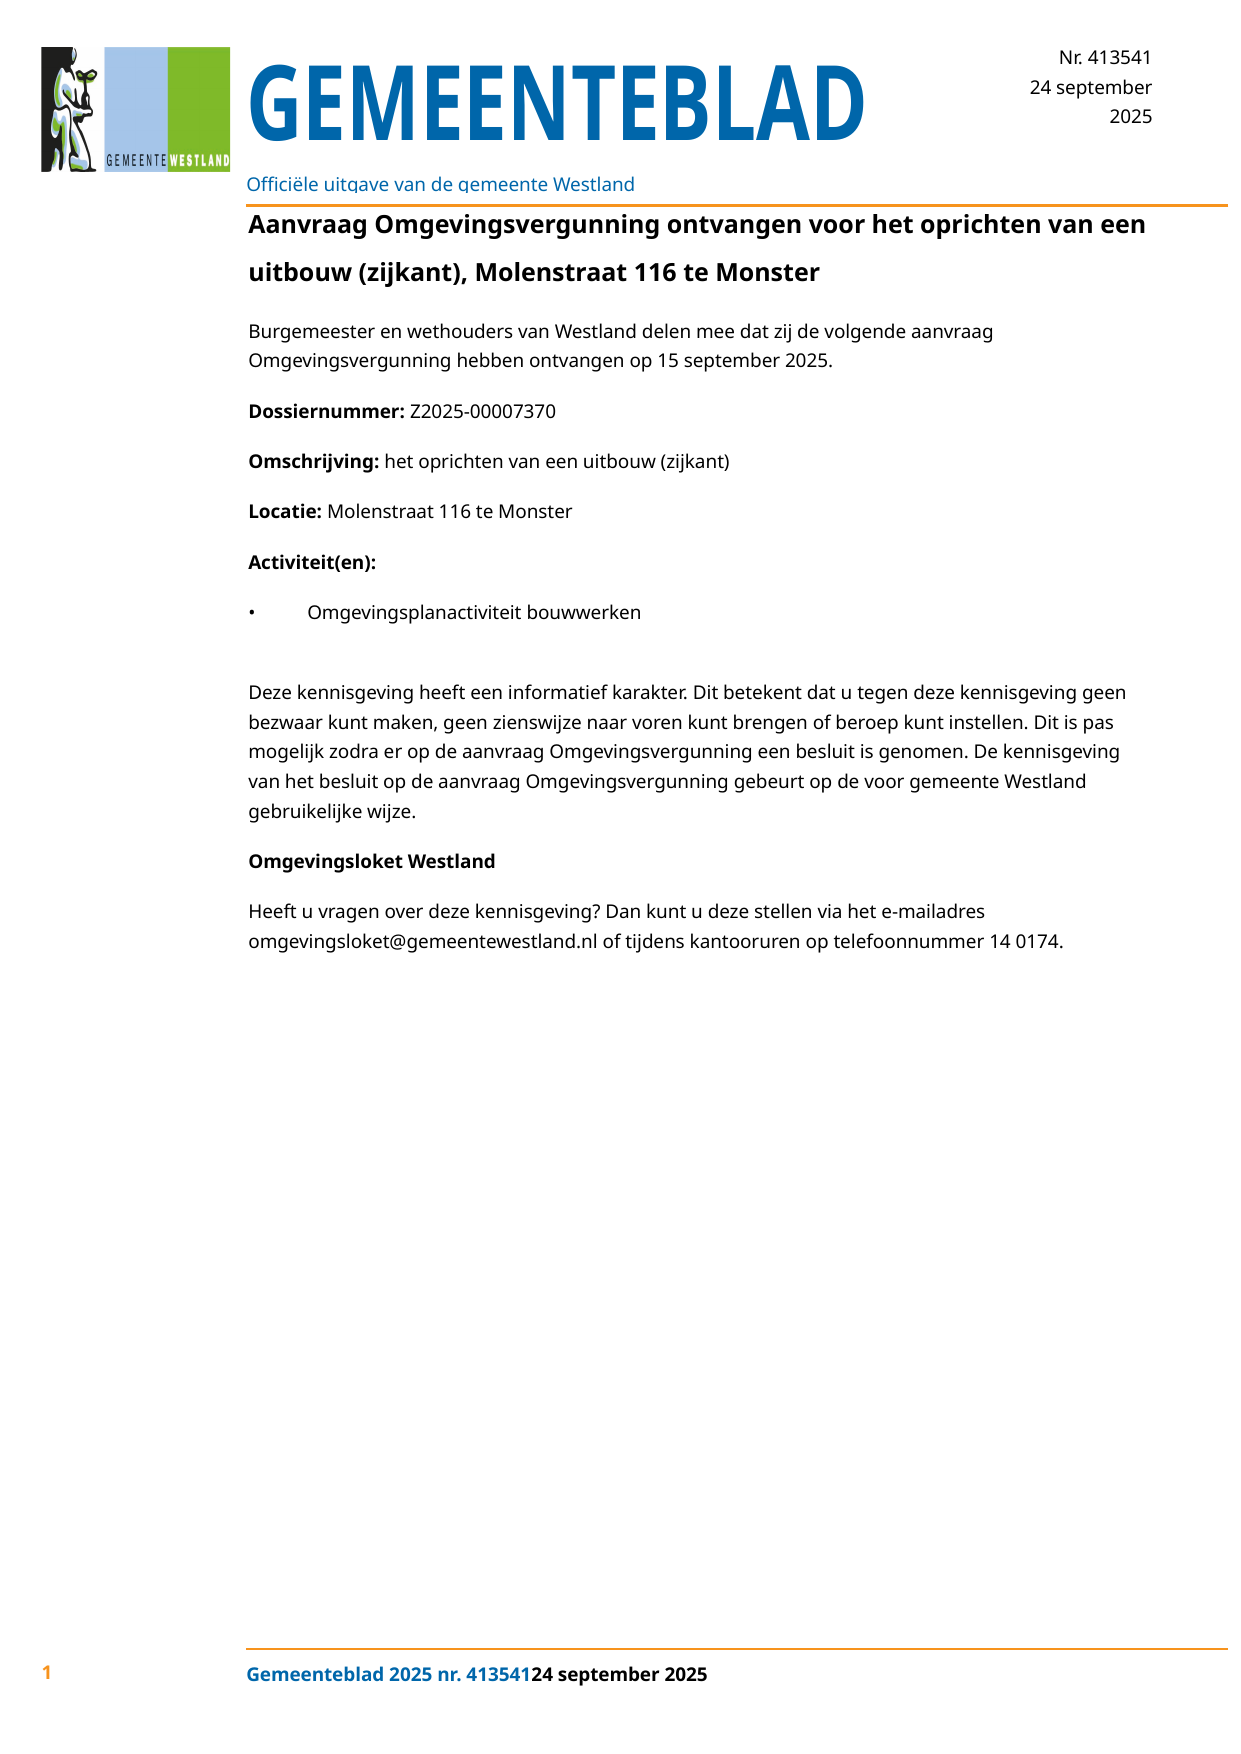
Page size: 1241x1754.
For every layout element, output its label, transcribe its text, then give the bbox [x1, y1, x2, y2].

text Locatie: Molenstraat 116 te Monster [248, 499, 1152, 524]
text Heeft u vragen over deze kennisgeving? Dan kunt u deze stellen via het e-mailadres omgevingsloket@gemeentewestland.nl of tijdens kantooruren op telefoonnummer 14 0174. [248, 899, 1152, 954]
text Omgevingsloket Westland [248, 848, 1152, 874]
list Omgevingsplanactiviteit bouwwerken [248, 599, 1152, 625]
text Burgemeester en wethouders van Westland delen mee dat zij de volgende aanvraag Omgevingsvergunning hebben ontvangen op 15 september 2025. [248, 318, 1152, 373]
text Aanvraag Omgevingsvergunning ontvangen voor het oprichten van een uitbouw (zijkant), Molenstraat 116 te Monster [248, 207, 1152, 288]
text Deze kennisgeving heeft een informatief karakter. Dit betekent dat u tegen deze kennisgeving geen bezwaar kunt maken, geen zienswijze naar voren kunt brengen of beroep kunt instellen. Dit is pas mogelijk zodra er op de aanvraag Omgevingsvergunning een besluit is genomen. De kennisgeving van het besluit op de aanvraag Omgevingsvergunning gebeurt op de voor gemeente Westland gebruikelijke wijze. [248, 679, 1152, 824]
picture [41, 47, 231, 172]
text Dossiernummer: Z2025-00007370 [248, 398, 1152, 424]
text Omschrijving: het oprichten van een uitbouw (zijkant) [248, 448, 1152, 474]
text Activiteit(en): [248, 549, 1152, 575]
